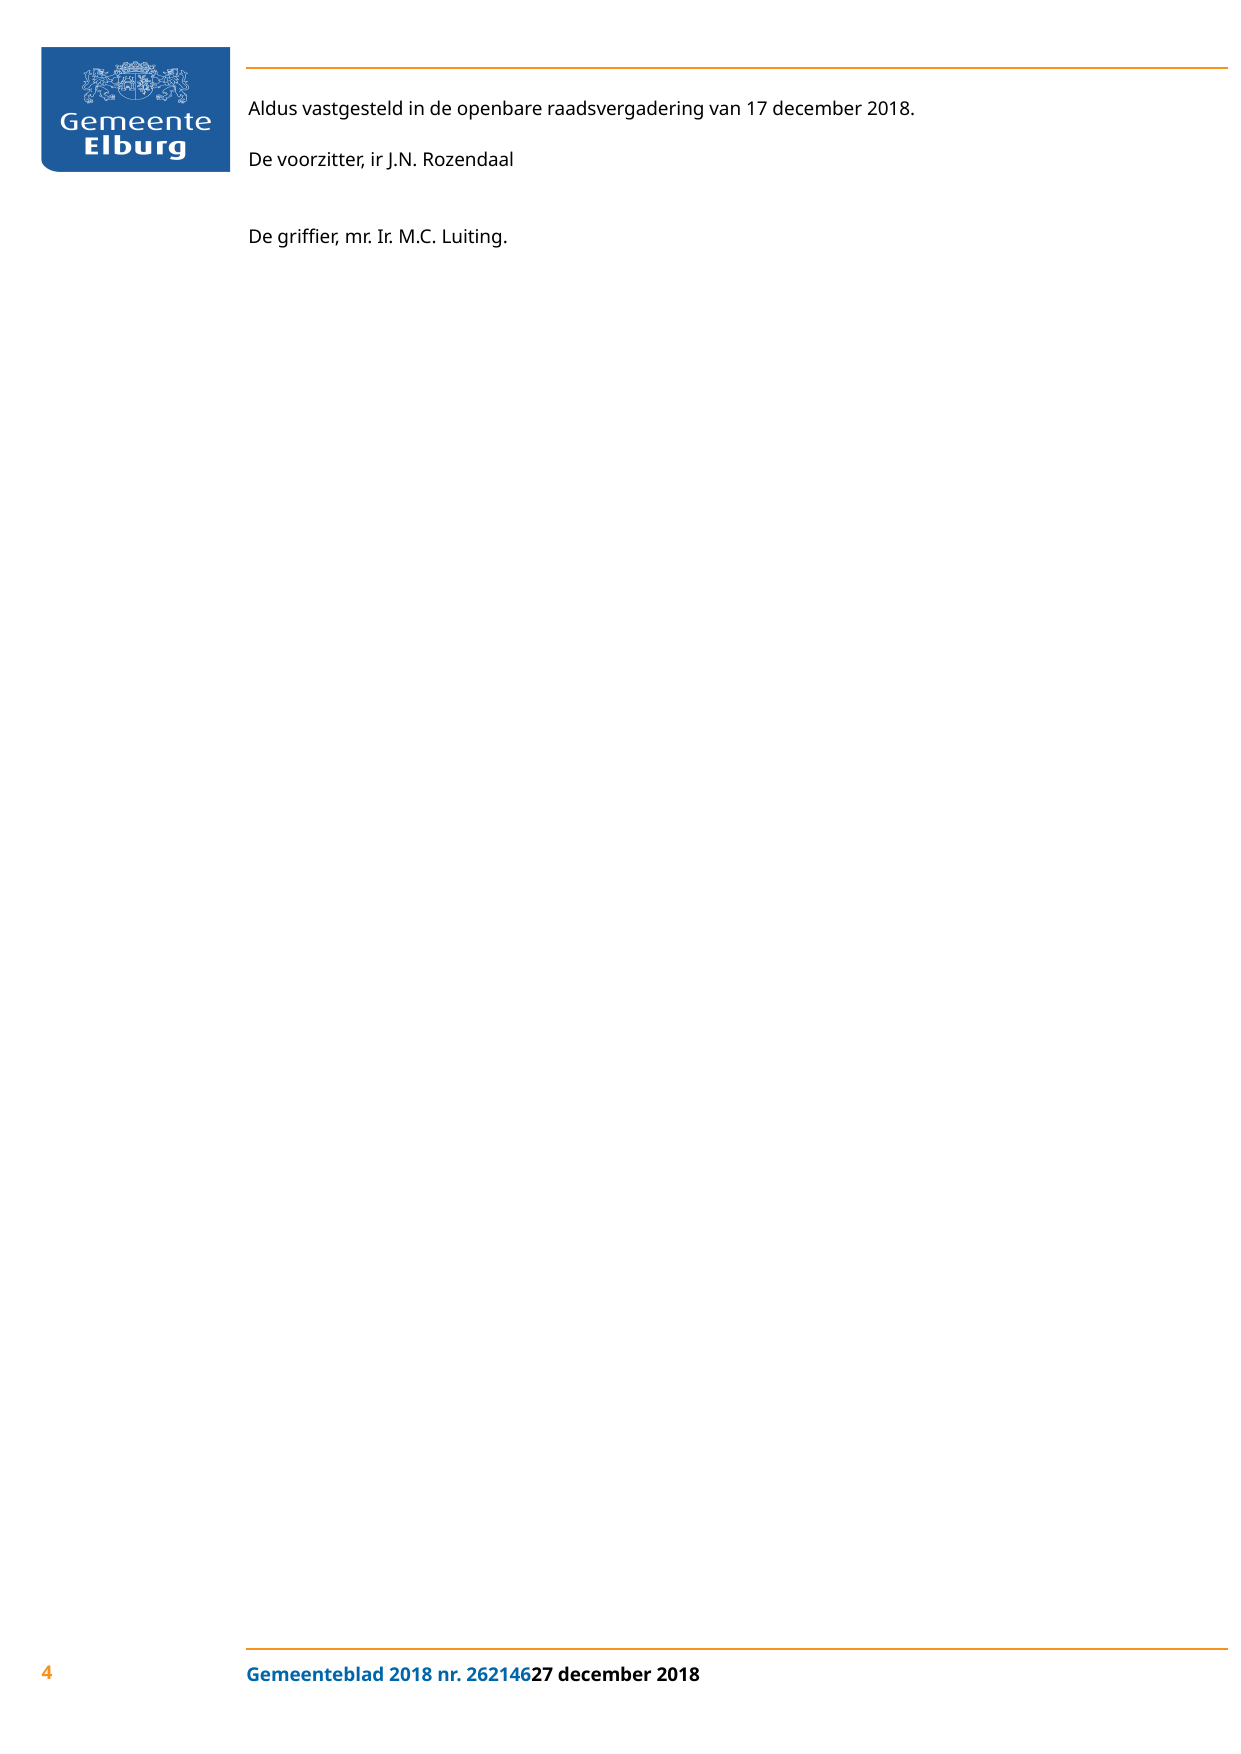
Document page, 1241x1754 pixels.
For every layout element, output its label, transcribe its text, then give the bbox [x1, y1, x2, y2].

text Aldus vastgesteld in de openbare raadsvergadering van 17 december 2018. [248, 95, 1152, 121]
text De voorzitter, ir J.N. Rozendaal [248, 146, 1152, 172]
picture [41, 47, 231, 172]
text De griffier, mr. Ir. M.C. Luiting. [248, 223, 1152, 249]
